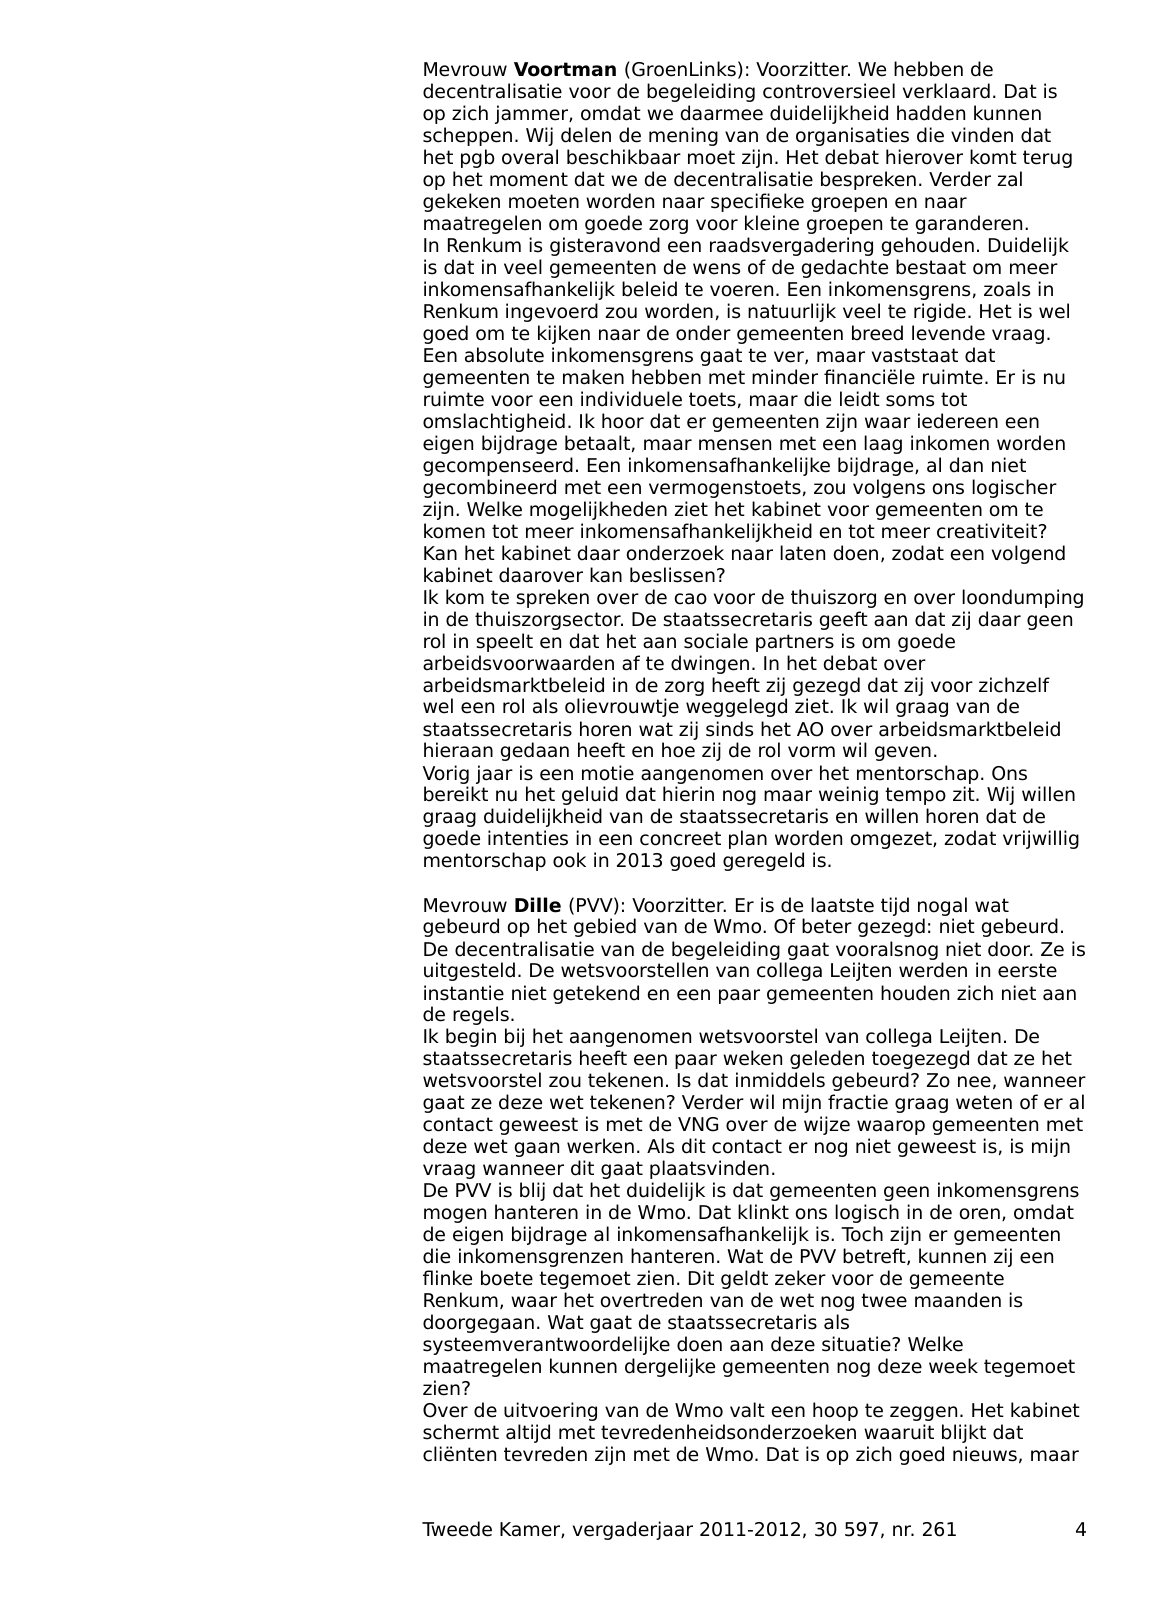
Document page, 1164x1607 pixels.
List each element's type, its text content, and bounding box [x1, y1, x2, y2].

text Ik begin bij het aangenomen wetsvoorstel van collega Leijten. De staatssecretaris heeft een paar weken geleden toegezegd dat ze het wetsvoorstel zou tekenen. Is dat inmiddels gebeurd? Zo nee, wanneer gaat ze deze wet tekenen? Verder wil mijn fractie graag weten of er al contact geweest is met de VNG over de wijze waarop gemeenten met deze wet gaan werken. Als dit contact er nog niet geweest is, is mijn vraag wanneer dit gaat plaatsvinden. [422, 1026, 1087, 1180]
text Over de uitvoering van de Wmo valt een hoop te zeggen. Het kabinet schermt altijd met tevredenheidsonderzoeken waaruit blijkt dat cliënten tevreden zijn met de Wmo. Dat is op zich goed nieuws, maar [422, 1400, 1087, 1466]
text Mevrouw Voortman (GroenLinks): Voorzitter. We hebben de decentralisatie voor de begeleiding controversieel verklaard. Dat is op zich jammer, omdat we daarmee duidelijkheid hadden kunnen scheppen. Wij delen de mening van de organisaties die vinden dat het pgb overal beschikbaar moet zijn. Het debat hierover komt terug op het moment dat we de decentralisatie bespreken. Verder zal gekeken moeten worden naar specifieke groepen en naar maatregelen om goede zorg voor kleine groepen te garanderen. [422, 59, 1087, 235]
text Ik kom te spreken over de cao voor de thuiszorg en over loondumping in de thuiszorgsector. De staatssecretaris geeft aan dat zij daar geen rol in speelt en dat het aan sociale partners is om goede arbeidsvoorwaarden af te dwingen. In het debat over arbeidsmarktbeleid in de zorg heeft zij gezegd dat zij voor zichzelf wel een rol als olievrouwtje weggelegd ziet. Ik wil graag van de staatssecretaris horen wat zij sinds het AO over arbeidsmarktbeleid hieraan gedaan heeft en hoe zij de rol vorm wil geven. [422, 587, 1087, 762]
text De PVV is blij dat het duidelijk is dat gemeenten geen inkomensgrens mogen hanteren in de Wmo. Dat klinkt ons logisch in de oren, omdat de eigen bijdrage al inkomensafhankelijk is. Toch zijn er gemeenten die inkomensgrenzen hanteren. Wat de PVV betreft, kunnen zij een flinke boete tegemoet zien. Dit geldt zeker voor de gemeente Renkum, waar het overtreden van de wet nog twee maanden is doorgegaan. Wat gaat de staatssecretaris als systeemverantwoordelijke doen aan deze situatie? Welke maatregelen kunnen dergelijke gemeenten nog deze week tegemoet zien? [422, 1180, 1087, 1400]
text Mevrouw Dille (PVV): Voorzitter. Er is de laatste tijd nogal wat gebeurd op het gebied van de Wmo. Of beter gezegd: niet gebeurd. De decentralisatie van de begeleiding gaat vooralsnog niet door. Ze is uitgesteld. De wetsvoorstellen van collega Leijten werden in eerste instantie niet getekend en een paar gemeenten houden zich niet aan de regels. [422, 894, 1087, 1026]
text In Renkum is gisteravond een raadsvergadering gehouden. Duidelijk is dat in veel gemeenten de wens of de gedachte bestaat om meer inkomensafhankelijk beleid te voeren. Een inkomensgrens, zoals in Renkum ingevoerd zou worden, is natuurlijk veel te rigide. Het is wel goed om te kijken naar de onder gemeenten breed levende vraag. Een absolute inkomensgrens gaat te ver, maar vaststaat dat gemeenten te maken hebben met minder financiële ruimte. Er is nu ruimte voor een individuele toets, maar die leidt soms tot omslachtigheid. Ik hoor dat er gemeenten zijn waar iedereen een eigen bijdrage betaalt, maar mensen met een laag inkomen worden gecompenseerd. Een inkomensafhankelijke bijdrage, al dan niet gecombineerd met een vermogenstoets, zou volgens ons logischer zijn. Welke mogelijkheden ziet het kabinet voor gemeenten om te komen tot meer inkomensafhankelijkheid en tot meer creativiteit? Kan het kabinet daar onderzoek naar laten doen, zodat een volgend kabinet daarover kan beslissen? [422, 235, 1087, 587]
text Vorig jaar is een motie aangenomen over het mentorschap. Ons bereikt nu het geluid dat hierin nog maar weinig tempo zit. Wij willen graag duidelijkheid van de staatssecretaris en willen horen dat de goede intenties in een concreet plan worden omgezet, zodat vrijwillig mentorschap ook in 2013 goed geregeld is. [422, 762, 1087, 872]
